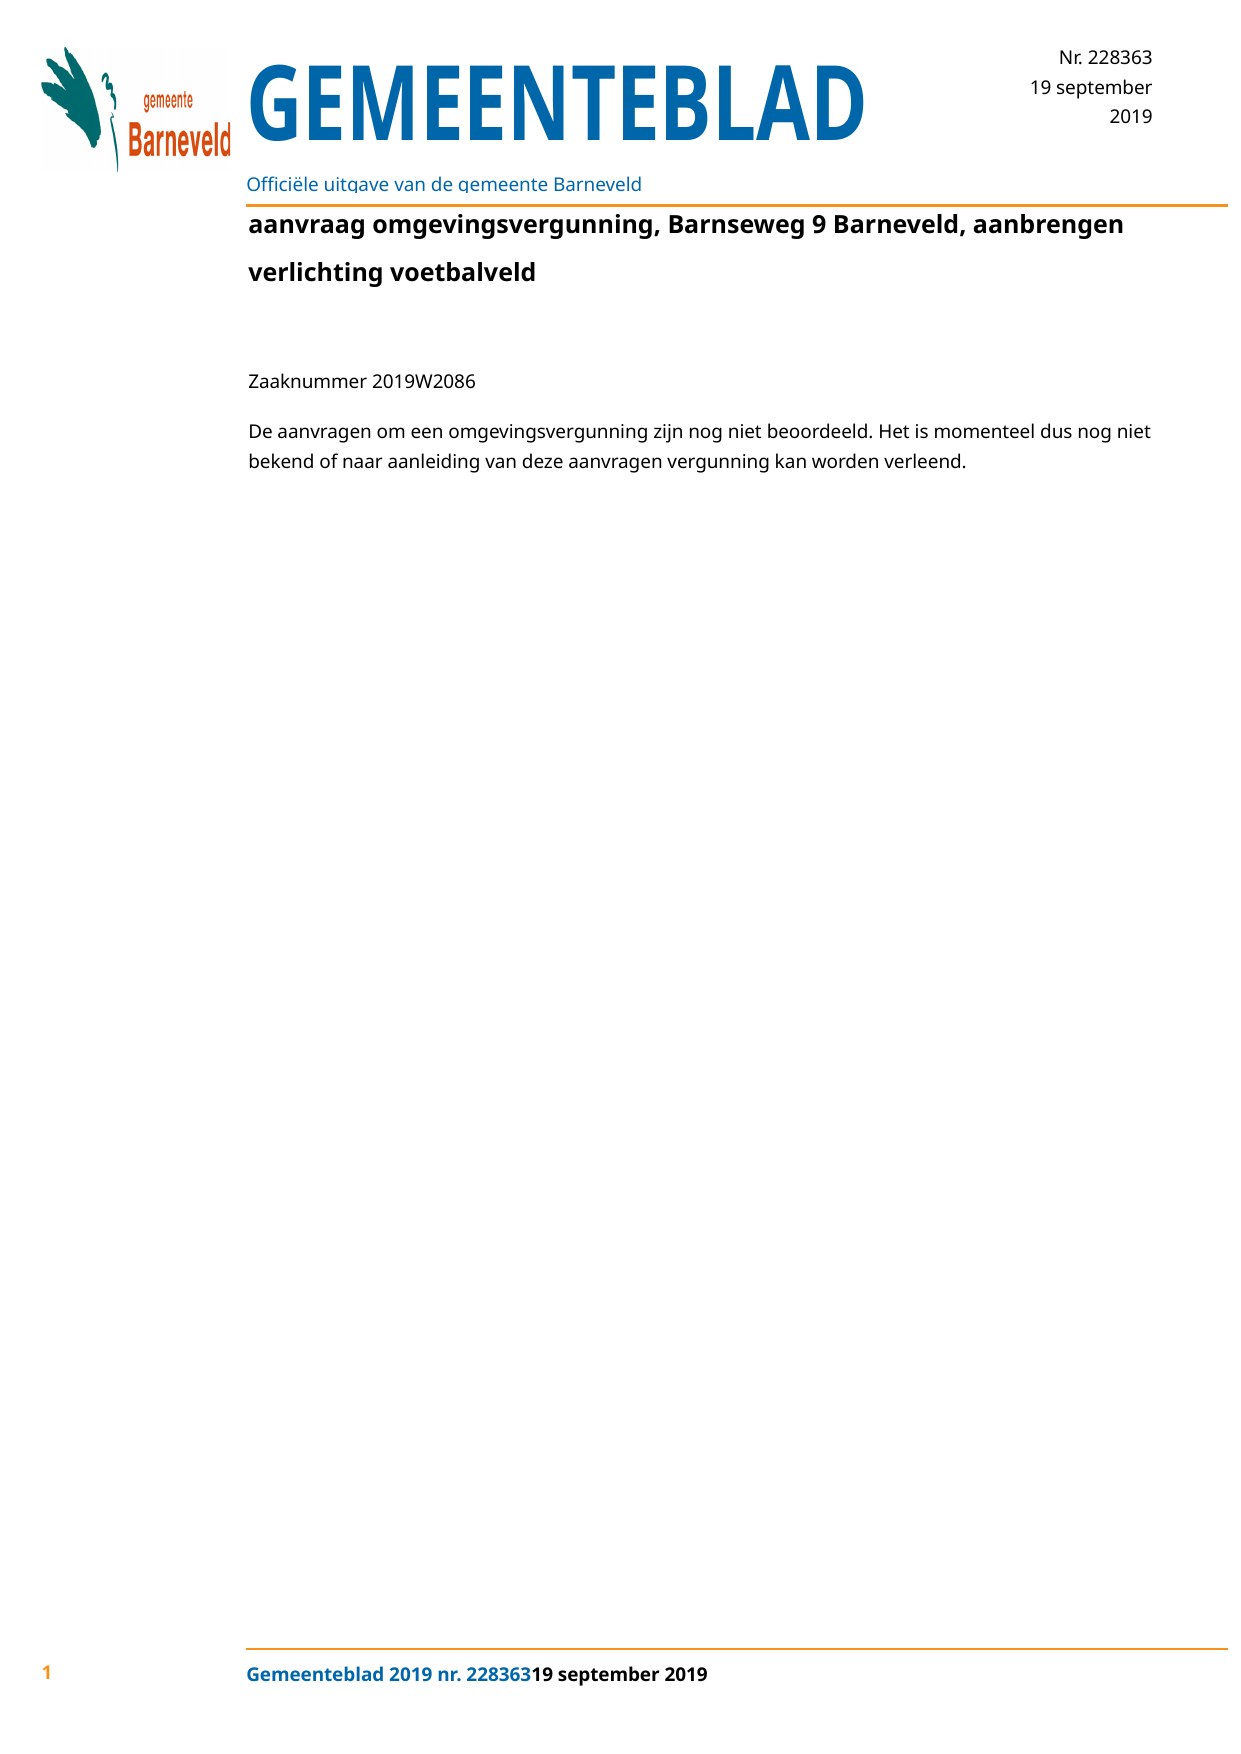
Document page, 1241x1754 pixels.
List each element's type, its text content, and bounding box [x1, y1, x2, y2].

picture [41, 47, 231, 172]
text De aanvragen om een omgevingsvergunning zijn nog niet beoordeeld. Het is momenteel dus nog niet bekend of naar aanleiding van deze aanvragen vergunning kan worden verleend. [248, 419, 1152, 474]
text aanvraag omgevingsvergunning, Barnseweg 9 Barneveld, aanbrengen verlichting voetbalveld [248, 207, 1152, 288]
text Zaaknummer 2019W2086 [248, 368, 1152, 394]
